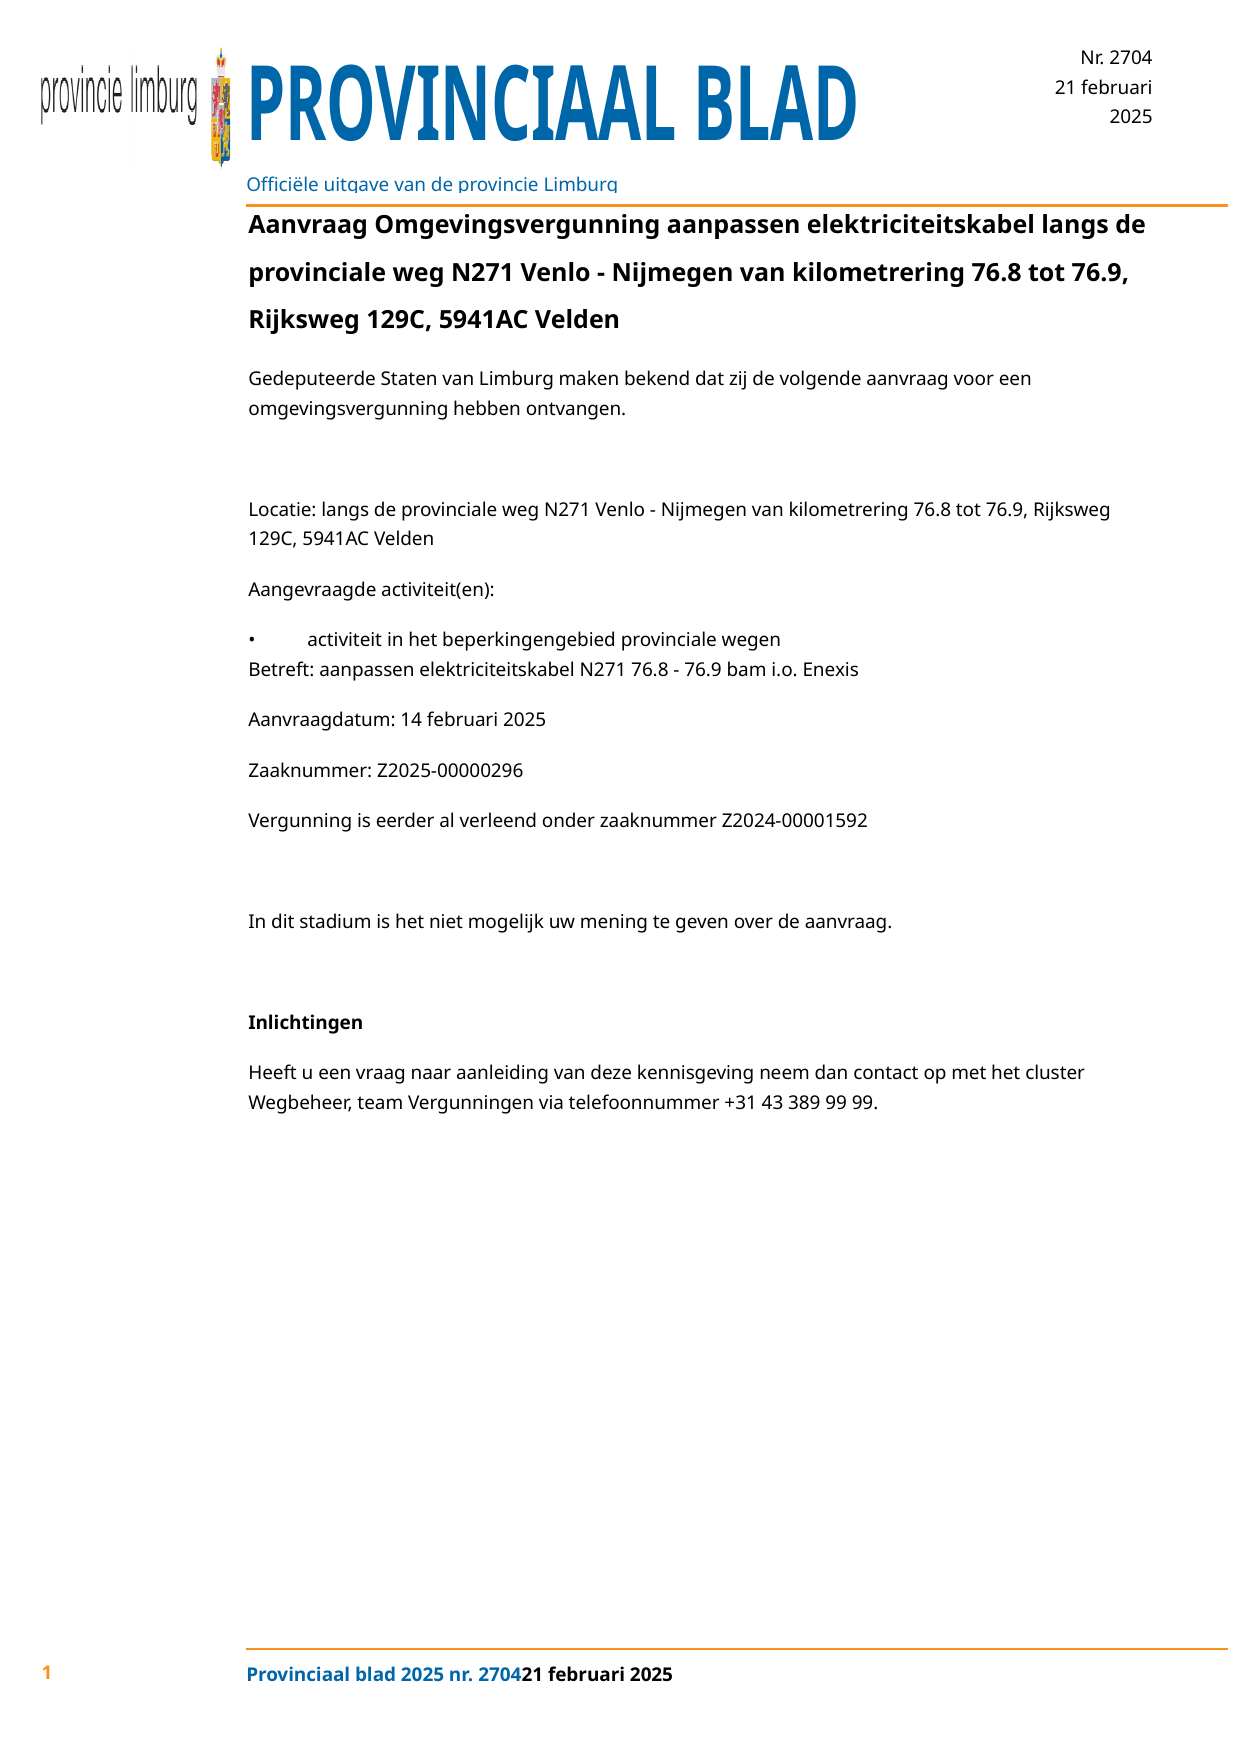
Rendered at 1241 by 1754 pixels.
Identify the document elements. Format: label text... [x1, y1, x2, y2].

text Aangevraagde activiteit(en): [248, 576, 1152, 602]
text Aanvraag Omgevingsvergunning aanpassen elektriciteitskabel langs de provinciale weg N271 Venlo - Nijmegen van kilometrering 76.8 tot 76.9, Rijksweg 129C, 5941AC Velden [248, 207, 1152, 336]
text Aanvraagdatum: 14 februari 2025 [248, 706, 1152, 732]
text Inlichtingen [248, 1009, 1152, 1034]
list activiteit in het beperkingengebied provinciale wegen [248, 626, 1152, 652]
text In dit stadium is het niet mogelijk uw mening te geven over de aanvraag. [248, 908, 1152, 934]
text Betreft: aanpassen elektriciteitskabel N271 76.8 - 76.9 bam i.o. Enexis [248, 656, 1152, 682]
text Gedeputeerde Staten van Limburg maken bekend dat zij de volgende aanvraag voor een omgevingsvergunning hebben ontvangen. [248, 366, 1152, 421]
text Heeft u een vraag naar aanleiding van deze kennisgeving neem dan contact op met het cluster Wegbeheer, team Vergunningen via telefoonnummer +31 43 389 99 99. [248, 1059, 1152, 1114]
text Zaaknummer: Z2025-00000296 [248, 757, 1152, 782]
text Locatie: langs de provinciale weg N271 Venlo - Nijmegen van kilometrering 76.8 tot 76.9, Rijksweg 129C, 5941AC Velden [248, 496, 1152, 551]
text Vergunning is eerder al verleend onder zaaknummer Z2024-00001592 [248, 807, 1152, 833]
picture [41, 47, 231, 172]
